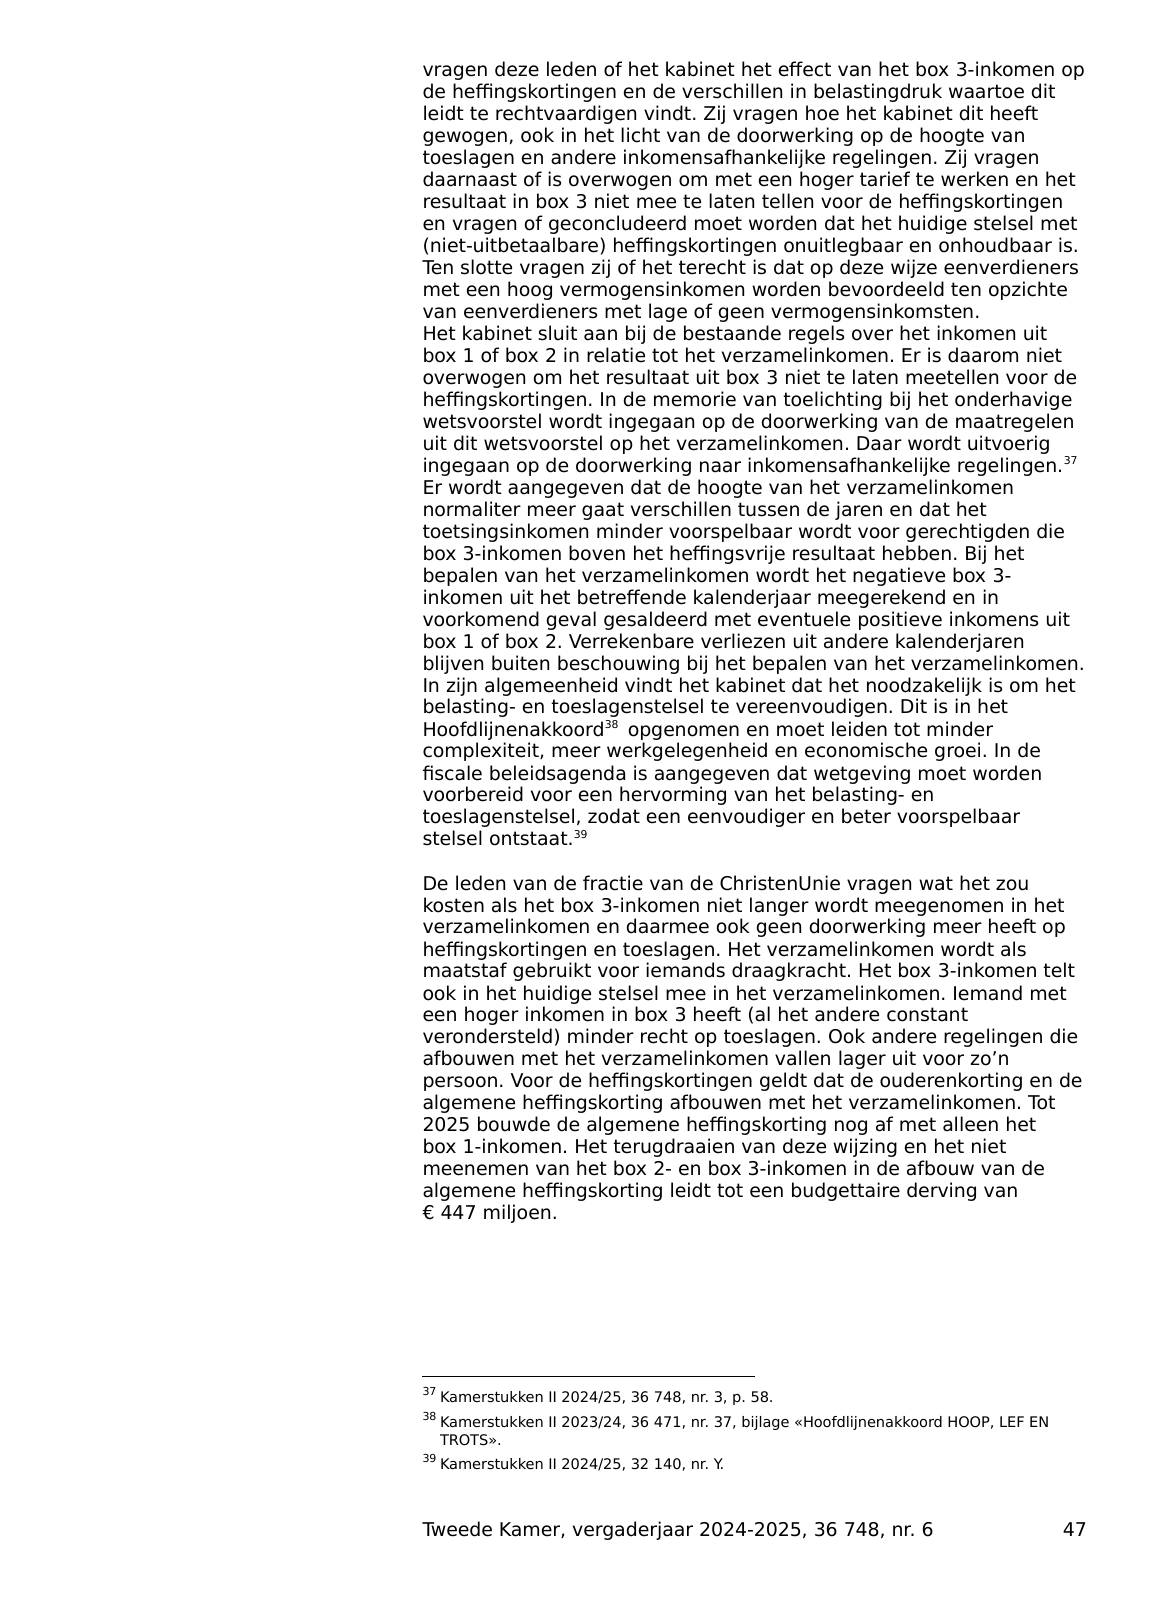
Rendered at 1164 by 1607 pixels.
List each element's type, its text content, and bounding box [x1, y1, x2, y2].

text Kamerstukken II 2024/25, 36 748, nr. 3, p. 58. [422, 1385, 1087, 1407]
text vragen deze leden of het kabinet het effect van het box 3-inkomen op de heffingskortingen en de verschillen in belastingdruk waartoe dit leidt te rechtvaardigen vindt. Zij vragen hoe het kabinet dit heeft gewogen, ook in het licht van de doorwerking op de hoogte van toeslagen en andere inkomensafhankelijke regelingen. Zij vragen daarnaast of is overwogen om met een hoger tarief te werken en het resultaat in box 3 niet mee te laten tellen voor de heffingskortingen en vragen of geconcludeerd moet worden dat het huidige stelsel met (niet-uitbetaalbare) heffingskortingen onuitlegbaar en onhoudbaar is. Ten slotte vragen zij of het terecht is dat op deze wijze eenverdieners met een hoog vermogensinkomen worden bevoordeeld ten opzichte van eenverdieners met lage of geen vermogensinkomsten. [422, 59, 1087, 323]
text Kamerstukken II 2023/24, 36 471, nr. 37, bijlage «Hoofdlijnenakkoord HOOP, LEF EN TROTS». [422, 1410, 1087, 1449]
text Het kabinet sluit aan bij de bestaande regels over het inkomen uit box 1 of box 2 in relatie tot het verzamelinkomen. Er is daarom niet overwogen om het resultaat uit box 3 niet te laten meetellen voor de heffingskortingen. In de memorie van toelichting bij het onderhavige wetsvoorstel wordt ingegaan op de doorwerking van de maatregelen uit dit wetsvoorstel op het verzamelinkomen. Daar wordt uitvoerig ingegaan op de doorwerking naar inkomensafhankelijke regelingen. Er wordt aangegeven dat de hoogte van het verzamelinkomen normaliter meer gaat verschillen tussen de jaren en dat het toetsingsinkomen minder voorspelbaar wordt voor gerechtigden die box 3-inkomen boven het heffingsvrije resultaat hebben. Bij het bepalen van het verzamelinkomen wordt het negatieve box 3-inkomen uit het betreffende kalenderjaar meegerekend en in voorkomend geval gesaldeerd met eventuele positieve inkomens uit box 1 of box 2. Verrekenbare verliezen uit andere kalenderjaren blijven buiten beschouwing bij het bepalen van het verzamelinkomen. In zijn algemeenheid vindt het kabinet dat het noodzakelijk is om het belasting- en toeslagenstelsel te vereenvoudigen. Dit is in het Hoofdlijnenakkoord opgenomen en moet leiden tot minder complexiteit, meer werkgelegenheid en economische groei. In de fiscale beleidsagenda is aangegeven dat wetgeving moet worden voorbereid voor een hervorming van het belasting- en toeslagenstelsel, zodat een eenvoudiger en beter voorspelbaar stelsel ontstaat. [422, 323, 1087, 850]
text De leden van de fractie van de ChristenUnie vragen wat het zou kosten als het box 3-inkomen niet langer wordt meegenomen in het verzamelinkomen en daarmee ook geen doorwerking meer heeft op heffingskortingen en toeslagen. Het verzamelinkomen wordt als maatstaf gebruikt voor iemands draagkracht. Het box 3-inkomen telt ook in het huidige stelsel mee in het verzamelinkomen. Iemand met een hoger inkomen in box 3 heeft (al het andere constant verondersteld) minder recht op toeslagen. Ook andere regelingen die afbouwen met het verzamelinkomen vallen lager uit voor zo’n persoon. Voor de heffingskortingen geldt dat de ouderenkorting en de algemene heffingskorting afbouwen met het verzamelinkomen. Tot 2025 bouwde de algemene heffingskorting nog af met alleen het box 1-inkomen. Het terugdraaien van deze wijzing en het niet meenemen van het box 2- en box 3-inkomen in de afbouw van de algemene heffingskorting leidt tot een budgettaire derving van € 447 miljoen. [422, 872, 1087, 1224]
text Kamerstukken II 2024/25, 32 140, nr. Y. [422, 1452, 1087, 1474]
